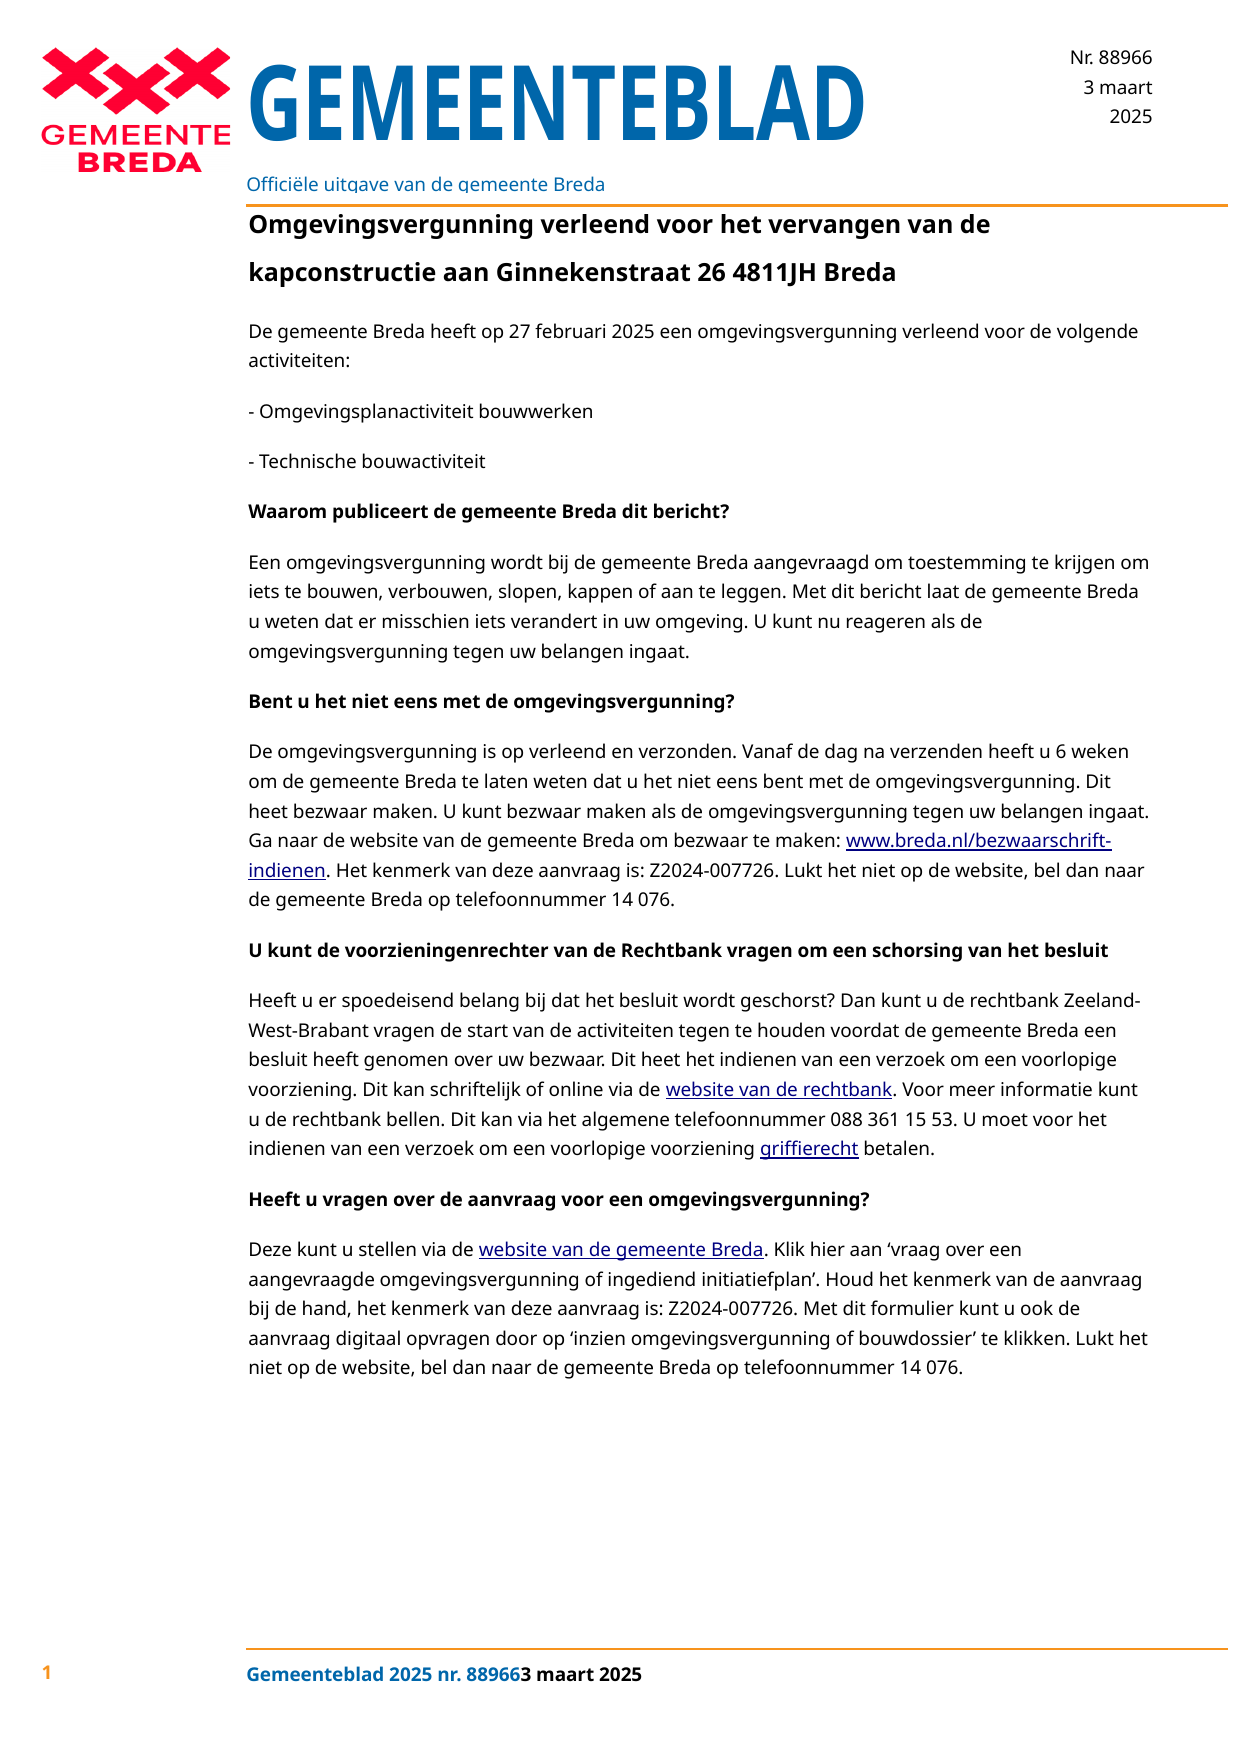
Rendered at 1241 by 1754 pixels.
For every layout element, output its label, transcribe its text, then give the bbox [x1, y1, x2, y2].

text Bent u het niet eens met de omgevingsvergunning? [248, 688, 1152, 714]
picture [41, 47, 231, 172]
text - Omgevingsplanactiviteit bouwwerken [248, 398, 1152, 424]
text De gemeente Breda heeft op 27 februari 2025 een omgevingsvergunning verleend voor de volgende activiteiten: [248, 318, 1152, 373]
text De omgevingsvergunning is op verleend en verzonden. Vanaf de dag na verzenden heeft u 6 weken om de gemeente Breda te laten weten dat u het niet eens bent met de omgevingsvergunning. Dit heet bezwaar maken. U kunt bezwaar maken als de omgevingsvergunning tegen uw belangen ingaat. Ga naar de website van de gemeente Breda om bezwaar te maken: www.breda.nl/bezwaarschrift-indienen. Het kenmerk van deze aanvraag is: Z2024-007726. Lukt het niet op de website, bel dan naar de gemeente Breda op telefoonnummer 14 076. [248, 739, 1152, 912]
text Omgevingsvergunning verleend voor het vervangen van de kapconstructie aan Ginnekenstraat 26 4811JH Breda [248, 207, 1152, 288]
text U kunt de voorzieningenrechter van de Rechtbank vragen om een schorsing van het besluit [248, 937, 1152, 963]
text Heeft u vragen over de aanvraag voor een omgevingsvergunning? [248, 1186, 1152, 1212]
text Waarom publiceert de gemeente Breda dit bericht? [248, 499, 1152, 524]
text Deze kunt u stellen via de website van de gemeente Breda. Klik hier aan ‘vraag over een aangevraagde omgevingsvergunning of ingediend initiatiefplan’. Houd het kenmerk van de aanvraag bij de hand, het kenmerk van deze aanvraag is: Z2024-007726. Met dit formulier kunt u ook de aanvraag digitaal opvragen door op ‘inzien omgevingsvergunning of bouwdossier’ te klikken. Lukt het niet op de website, bel dan naar de gemeente Breda op telefoonnummer 14 076. [248, 1236, 1152, 1380]
text Heeft u er spoedeisend belang bij dat het besluit wordt geschorst? Dan kunt u de rechtbank Zeeland-West-Brabant vragen de start van de activiteiten tegen te houden voordat de gemeente Breda een besluit heeft genomen over uw bezwaar. Dit heet het indienen van een verzoek om een voorlopige voorziening. Dit kan schriftelijk of online via de website van de rechtbank. Voor meer informatie kunt u de rechtbank bellen. Dit kan via het algemene telefoonnummer 088 361 15 53. U moet voor het indienen van een verzoek om een voorlopige voorziening griffierecht betalen. [248, 987, 1152, 1161]
text - Technische bouwactiviteit [248, 448, 1152, 474]
text Een omgevingsvergunning wordt bij de gemeente Breda aangevraagd om toestemming te krijgen om iets te bouwen, verbouwen, slopen, kappen of aan te leggen. Met dit bericht laat de gemeente Breda u weten dat er misschien iets verandert in uw omgeving. U kunt nu reageren als de omgevingsvergunning tegen uw belangen ingaat. [248, 549, 1152, 664]
